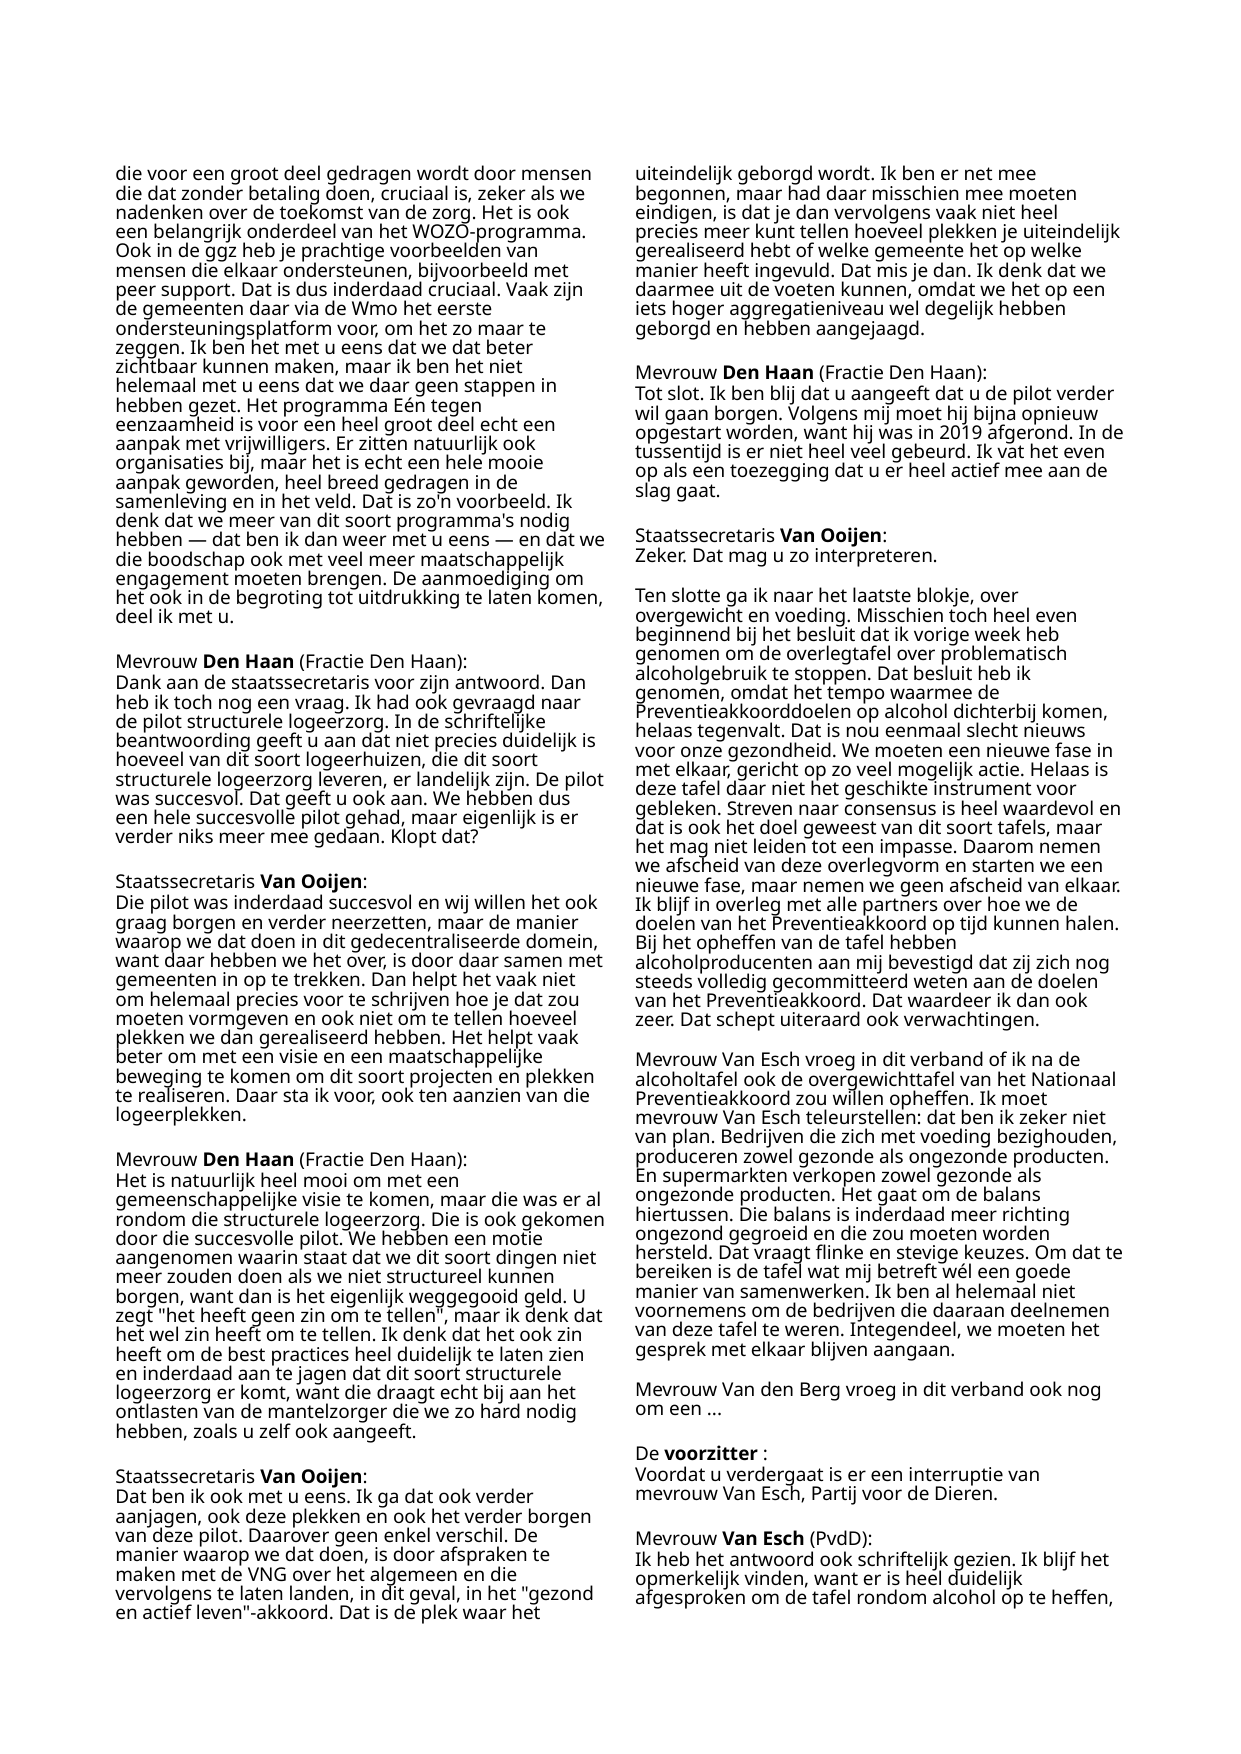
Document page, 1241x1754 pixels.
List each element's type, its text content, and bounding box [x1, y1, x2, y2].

text Dank aan de staatssecretaris voor zijn antwoord. Dan heb ik toch nog een vraag. Ik had ook gevraagd naar de pilot structurele logeerzorg. In de schriftelijke beantwoording geeft u aan dat niet precies duidelijk is hoeveel van dit soort logeerhuizen, die dit soort structurele logeerzorg leveren, er landelijk zijn. De pilot was succesvol. Dat geeft u ook aan. We hebben dus een hele succesvolle pilot gehad, maar eigenlijk is er verder niks meer mee gedaan. Klopt dat? [115, 674, 605, 848]
text Voordat u verdergaat is er een interruptie van mevrouw Van Esch, Partij voor de Dieren. [635, 1466, 1125, 1504]
text Mevrouw Den Haan (Fractie Den Haan): [115, 649, 605, 674]
text Mevrouw Van Esch (PvdD): [635, 1525, 1125, 1551]
text die voor een groot deel gedragen wordt door mensen die dat zonder betaling doen, cruciaal is, zeker als we nadenken over de toekomst van de zorg. Het is ook een belangrijk onderdeel van het WOZO-programma. Ook in de ggz heb je prachtige voorbeelden van mensen die elkaar ondersteunen, bijvoorbeeld met peer support. Dat is dus inderdaad cruciaal. Vaak zijn de gemeenten daar via de Wmo het eerste ondersteuningsplatform voor, om het zo maar te zeggen. Ik ben het met u eens dat we dat beter zichtbaar kunnen maken, maar ik ben het niet helemaal met u eens dat we daar geen stappen in hebben gezet. Het programma Eén tegen eenzaamheid is voor een heel groot deel echt een aanpak met vrijwilligers. Er zitten natuurlijk ook organisaties bij, maar het is echt een hele mooie aanpak geworden, heel breed gedragen in de samenleving en in het veld. Dat is zo'n voorbeeld. Ik denk dat we meer van dit soort programma's nodig hebben — dat ben ik dan weer met u eens — en dat we die boodschap ook met veel meer maatschappelijk engagement moeten brengen. De aanmoediging om het ook in de begroting tot uitdrukking te laten komen, deel ik met u. [115, 165, 605, 628]
text Staatssecretaris Van Ooijen: [635, 522, 1125, 547]
text Mevrouw Van den Berg vroeg in dit verband ook nog om een ... [635, 1381, 1125, 1419]
text Staatssecretaris Van Ooijen: [115, 869, 605, 894]
text Ten slotte ga ik naar het laatste blokje, over overgewicht en voeding. Misschien toch heel even beginnend bij het besluit dat ik vorige week heb genomen om de overlegtafel over problematisch alcoholgebruik te stoppen. Dat besluit heb ik genomen, omdat het tempo waarmee de Preventieakkoorddoelen op alcohol dichterbij komen, helaas tegenvalt. Dat is nou eenmaal slecht nieuws voor onze gezondheid. We moeten een nieuwe fase in met elkaar, gericht op zo veel mogelijk actie. Helaas is deze tafel daar niet het geschikte instrument voor gebleken. Streven naar consensus is heel waardevol en dat is ook het doel geweest van dit soort tafels, maar het mag niet leiden tot een impasse. Daarom nemen we afscheid van deze overlegvorm en starten we een nieuwe fase, maar nemen we geen afscheid van elkaar. Ik blijf in overleg met alle partners over hoe we de doelen van het Preventieakkoord op tijd kunnen halen. Bij het opheffen van de tafel hebben alcoholproducenten aan mij bevestigd dat zij zich nog steeds volledig gecommitteerd weten aan de doelen van het Preventieakkoord. Dat waardeer ik dan ook zeer. Dat schept uiteraard ook verwachtingen. [635, 587, 1125, 1031]
text Zeker. Dat mag u zo interpreteren. [635, 547, 1125, 567]
text Het is natuurlijk heel mooi om met een gemeenschappelijke visie te komen, maar die was er al rondom die structurele logeerzorg. Die is ook gekomen door die succesvolle pilot. We hebben een motie aangenomen waarin staat dat we dit soort dingen niet meer zouden doen als we niet structureel kunnen borgen, want dan is het eigenlijk weggegooid geld. U zegt "het heeft geen zin om te tellen", maar ik denk dat het wel zin heeft om te tellen. Ik denk dat het ook zin heeft om de best practices heel duidelijk te laten zien en inderdaad aan te jagen dat dit soort structurele logeerzorg er komt, want die draagt echt bij aan het ontlasten van de mantelzorger die we zo hard nodig hebben, zoals u zelf ook aangeeft. [115, 1172, 605, 1442]
text Staatssecretaris Van Ooijen: [115, 1463, 605, 1488]
text uiteindelijk geborgd wordt. Ik ben er net mee begonnen, maar had daar misschien mee moeten eindigen, is dat je dan vervolgens vaak niet heel precies meer kunt tellen hoeveel plekken je uiteindelijk gerealiseerd hebt of welke gemeente het op welke manier heeft ingevuld. Dat mis je dan. Ik denk dat we daarmee uit de voeten kunnen, omdat we het op een iets hoger aggregatieniveau wel degelijk hebben geborgd en hebben aangejaagd. [635, 165, 1125, 339]
text Mevrouw Van Esch vroeg in dit verband of ik na de alcoholtafel ook de overgewichttafel van het Nationaal Preventieakkoord zou willen opheffen. Ik moet mevrouw Van Esch teleurstellen: dat ben ik zeker niet van plan. Bedrijven die zich met voeding bezighouden, produceren zowel gezonde als ongezonde producten. En supermarkten verkopen zowel gezonde als ongezonde producten. Het gaat om de balans hiertussen. Die balans is inderdaad meer richting ongezond gegroeid en die zou moeten worden hersteld. Dat vraagt flinke en stevige keuzes. Om dat te bereiken is de tafel wat mij betreft wél een goede manier van samenwerken. Ik ben al helemaal niet voornemens om de bedrijven die daaraan deelnemen van deze tafel te weren. Integendeel, we moeten het gesprek met elkaar blijven aangaan. [635, 1051, 1125, 1360]
text Dat ben ik ook met u eens. Ik ga dat ook verder aanjagen, ook deze plekken en ook het verder borgen van deze pilot. Daarover geen enkel verschil. De manier waarop we dat doen, is door afspraken te maken met de VNG over het algemeen en die vervolgens te laten landen, in dit geval, in het "gezond en actief leven"-akkoord. Dat is de plek waar het [115, 1488, 605, 1623]
text Mevrouw Den Haan (Fractie Den Haan): [635, 359, 1125, 385]
text De voorzitter : [635, 1440, 1125, 1466]
text Ik heb het antwoord ook schriftelijk gezien. Ik blijf het opmerkelijk vinden, want er is heel duidelijk afgesproken om de tafel rondom alcohol op te heffen, [635, 1551, 1125, 1608]
text Mevrouw Den Haan (Fractie Den Haan): [115, 1146, 605, 1172]
text Tot slot. Ik ben blij dat u aangeeft dat u de pilot verder wil gaan borgen. Volgens mij moet hij bijna opnieuw opgestart worden, want hij was in 2019 afgerond. In de tussentijd is er niet heel veel gebeurd. Ik vat het even op als een toezegging dat u er heel actief mee aan de slag gaat. [635, 385, 1125, 501]
text Die pilot was inderdaad succesvol en wij willen het ook graag borgen en verder neerzetten, maar de manier waarop we dat doen in dit gedecentraliseerde domein, want daar hebben we het over, is door daar samen met gemeenten in op te trekken. Dan helpt het vaak niet om helemaal precies voor te schrijven hoe je dat zou moeten vormgeven en ook niet om te tellen hoeveel plekken we dan gerealiseerd hebben. Het helpt vaak beter om met een visie en een maatschappelijke beweging te komen om dit soort projecten en plekken te realiseren. Daar sta ik voor, ook ten aanzien van die logeerplekken. [115, 894, 605, 1126]
